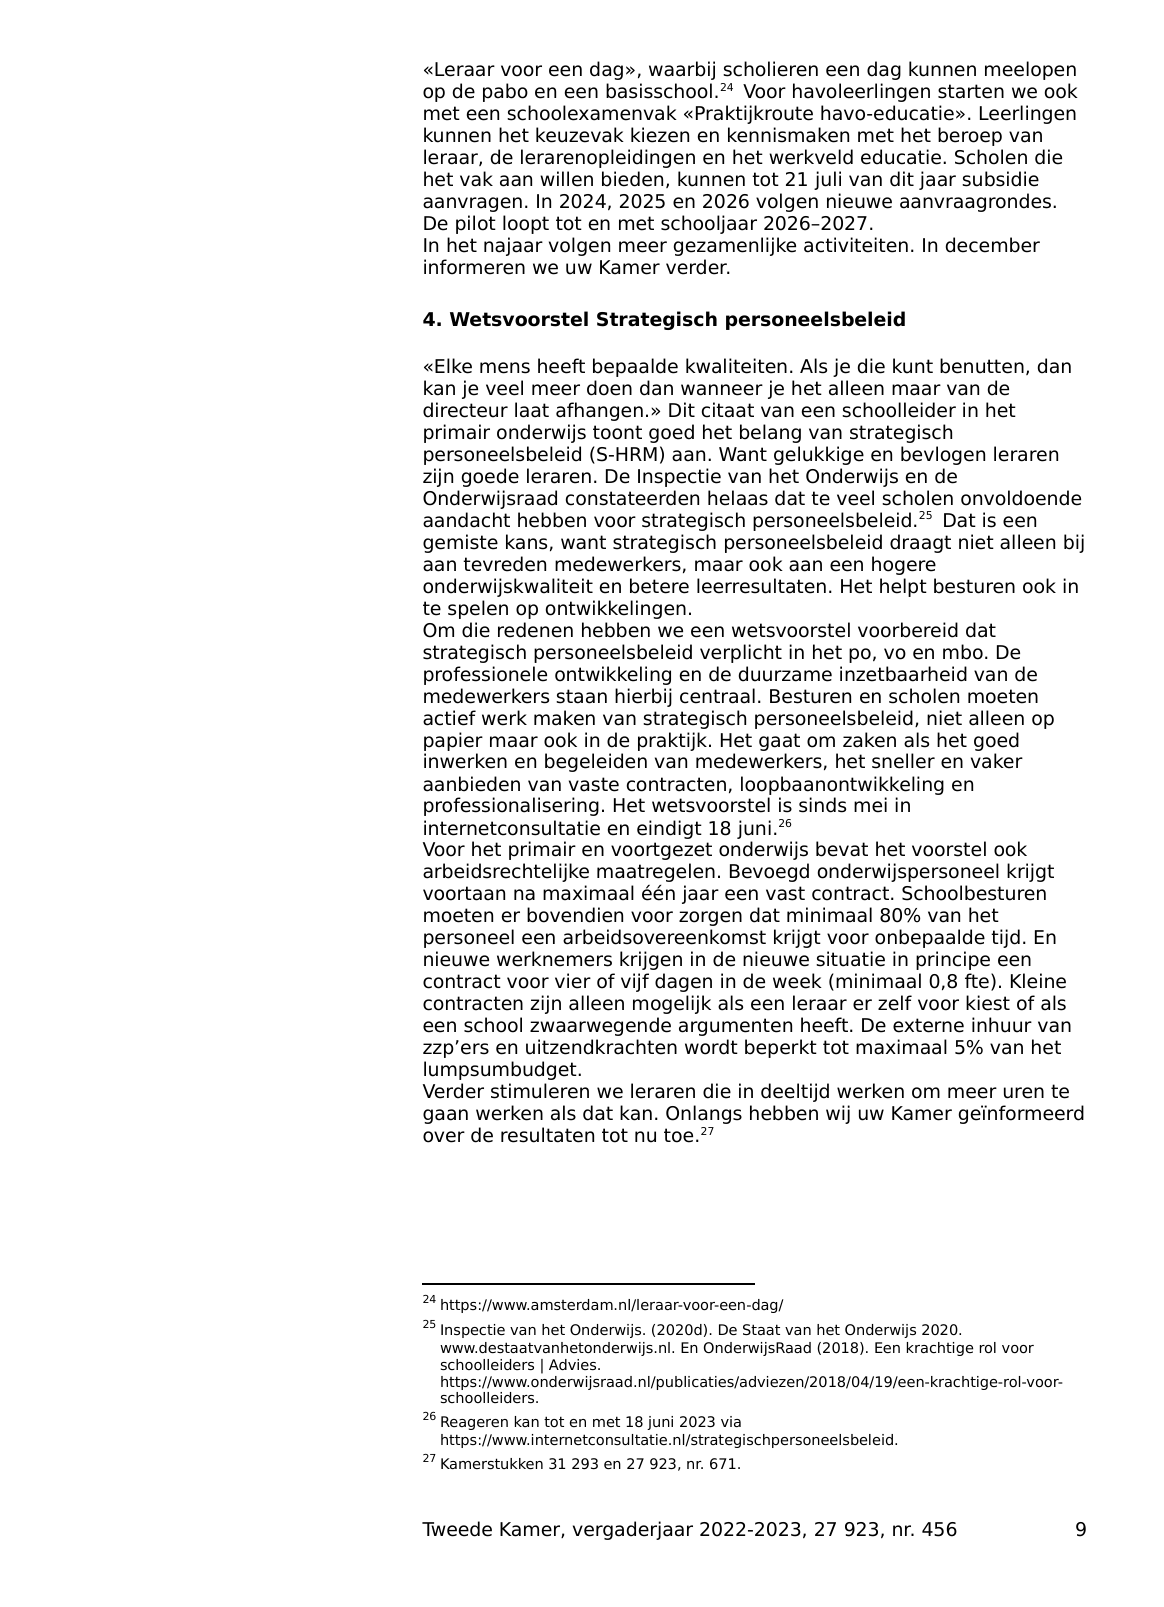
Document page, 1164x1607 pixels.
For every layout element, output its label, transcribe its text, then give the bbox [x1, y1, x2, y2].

text Kamerstukken 31 293 en 27 923, nr. 671. [422, 1452, 1087, 1474]
text «Leraar voor een dag», waarbij scholieren een dag kunnen meelopen op de pabo en een basisschool. Voor havoleerlingen starten we ook met een schoolexamenvak «Praktijkroute havo-educatie». Leerlingen kunnen het keuzevak kiezen en kennismaken met het beroep van leraar, de lerarenopleidingen en het werkveld educatie. Scholen die het vak aan willen bieden, kunnen tot 21 juli van dit jaar subsidie aanvragen. In 2024, 2025 en 2026 volgen nieuwe aanvraagrondes. De pilot loopt tot en met schooljaar 2026–2027. [422, 59, 1087, 235]
text «Elke mens heeft bepaalde kwaliteiten. Als je die kunt benutten, dan kan je veel meer doen dan wanneer je het alleen maar van de directeur laat afhangen.» Dit citaat van een schoolleider in het primair onderwijs toont goed het belang van strategisch personeelsbeleid (S-HRM) aan. Want gelukkige en bevlogen leraren zijn goede leraren. De Inspectie van het Onderwijs en de Onderwijsraad constateerden helaas dat te veel scholen onvoldoende aandacht hebben voor strategisch personeelsbeleid. Dat is een gemiste kans, want strategisch personeelsbeleid draagt niet alleen bij aan tevreden medewerkers, maar ook aan een hogere onderwijskwaliteit en betere leerresultaten. Het helpt besturen ook in te spelen op ontwikkelingen. [422, 356, 1087, 619]
text In het najaar volgen meer gezamenlijke activiteiten. In december informeren we uw Kamer verder. [422, 235, 1087, 279]
text Verder stimuleren we leraren die in deeltijd werken om meer uren te gaan werken als dat kan. Onlangs hebben wij uw Kamer geïnformeerd over de resultaten tot nu toe. [422, 1081, 1087, 1147]
text Inspectie van het Onderwijs. (2020d). De Staat van het Onderwijs 2020. www.destaatvanhetonderwijs.nl. En OnderwijsRaad (2018). Een krachtige rol voor schoolleiders | Advies. https://www.onderwijsraad.nl/publicaties/adviezen/2018/04/19/een-krachtige-rol-voor-schoolleiders. [422, 1318, 1087, 1407]
text https://www.amsterdam.nl/leraar-voor-een-dag/ [422, 1293, 1087, 1315]
text Reageren kan tot en met 18 juni 2023 via https://www.internetconsultatie.nl/strategischpersoneelsbeleid. [422, 1410, 1087, 1449]
text Voor het primair en voortgezet onderwijs bevat het voorstel ook arbeidsrechtelijke maatregelen. Bevoegd onderwijspersoneel krijgt voortaan na maximaal één jaar een vast contract. Schoolbesturen moeten er bovendien voor zorgen dat minimaal 80% van het personeel een arbeidsovereenkomst krijgt voor onbepaalde tijd. En nieuwe werknemers krijgen in de nieuwe situatie in principe een contract voor vier of vijf dagen in de week (minimaal 0,8 fte). Kleine contracten zijn alleen mogelijk als een leraar er zelf voor kiest of als een school zwaarwegende argumenten heeft. De externe inhuur van zzp’ers en uitzendkrachten wordt beperkt tot maximaal 5% van het lumpsumbudget. [422, 839, 1087, 1081]
subtitle 4. Wetsvoorstel Strategisch personeelsbeleid [422, 309, 1087, 331]
text Om die redenen hebben we een wetsvoorstel voorbereid dat strategisch personeelsbeleid verplicht in het po, vo en mbo. De professionele ontwikkeling en de duurzame inzetbaarheid van de medewerkers staan hierbij centraal. Besturen en scholen moeten actief werk maken van strategisch personeelsbeleid, niet alleen op papier maar ook in de praktijk. Het gaat om zaken als het goed inwerken en begeleiden van medewerkers, het sneller en vaker aanbieden van vaste contracten, loopbaanontwikkeling en professionalisering. Het wetsvoorstel is sinds mei in internetconsultatie en eindigt 18 juni. [422, 619, 1087, 839]
